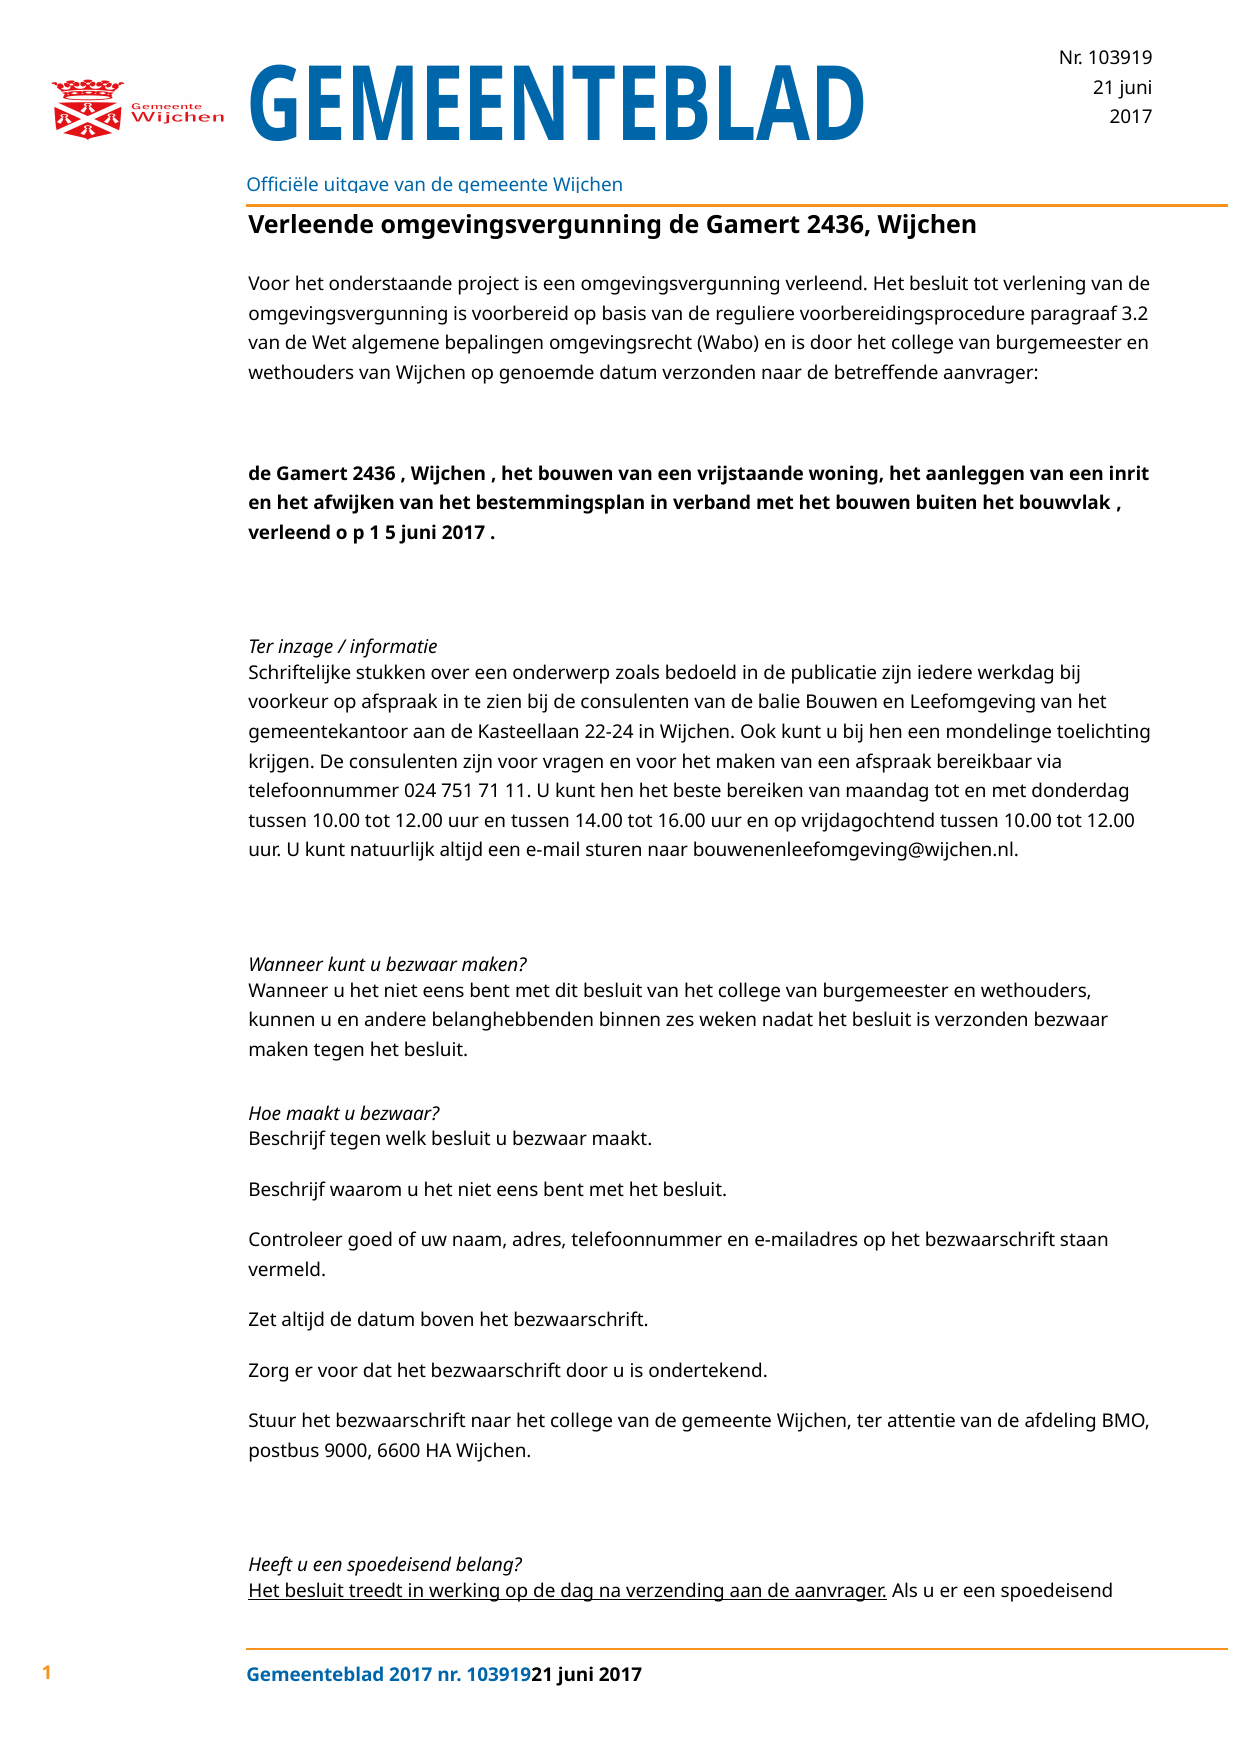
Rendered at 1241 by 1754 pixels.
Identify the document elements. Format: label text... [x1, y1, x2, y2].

text de Gamert 2436 , Wijchen , het bouwen van een vrijstaande woning, het aanleggen van een inrit en het afwijken van het bestemmingsplan in verband met het bouwen buiten het bouwvlak , verleend o p 1 5 juni 2017 . [248, 460, 1152, 545]
text Wanneer u het niet eens bent met dit besluit van het college van burgemeester en wethouders, kunnen u en andere belanghebbenden binnen zes weken nadat het besluit is verzonden bezwaar maken tegen het besluit. [248, 977, 1152, 1062]
text Het besluit treedt in werking op de dag na verzending aan de aanvrager. Als u er een spoedeisend [248, 1577, 1152, 1603]
text Ter inzage / informatie [248, 633, 1152, 659]
picture [41, 47, 231, 172]
text Voor het onderstaande project is een omgevingsvergunning verleend. Het besluit tot verlening van de omgevingsvergunning is voorbereid op basis van de reguliere voorbereidingsprocedure paragraaf 3.2 van de Wet algemene bepalingen omgevingsrecht (Wabo) en is door het college van burgemeester en wethouders van Wijchen op genoemde datum verzonden naar de betreffende aanvrager: [248, 270, 1152, 385]
text Wanneer kunt u bezwaar maken? [248, 951, 1152, 977]
text Controleer goed of uw naam, adres, telefoonnummer en e-mailadres op het bezwaarschrift staan vermeld. [248, 1226, 1152, 1282]
text Zorg er voor dat het bezwaarschrift door u is ondertekend. [248, 1357, 1152, 1383]
text Beschrijf tegen welk besluit u bezwaar maakt. [248, 1126, 1152, 1151]
text Beschrijf waarom u het niet eens bent met het besluit. [248, 1176, 1152, 1202]
text Hoe maakt u bezwaar? [248, 1100, 1152, 1126]
text Stuur het bezwaarschrift naar het college van de gemeente Wijchen, ter attentie van de afdeling BMO, postbus 9000, 6600 HA Wijchen. [248, 1407, 1152, 1463]
text Schriftelijke stukken over een onderwerp zoals bedoeld in de publicatie zijn iedere werkdag bij voorkeur op afspraak in te zien bij de consulenten van de balie Bouwen en Leefomgeving van het gemeentekantoor aan de Kasteellaan 22-24 in Wijchen. Ook kunt u bij hen een mondelinge toelichting krijgen. De consulenten zijn voor vragen en voor het maken van een afspraak bereikbaar via telefoonnummer 024 751 71 11. U kunt hen het beste bereiken van maandag tot en met donderdag tussen 10.00 tot 12.00 uur en tussen 14.00 tot 16.00 uur en op vrijdagochtend tussen 10.00 tot 12.00 uur. U kunt natuurlijk altijd een e-mail sturen naar bouwenenleefomgeving@wijchen.nl. [248, 659, 1152, 862]
text Zet altijd de datum boven het bezwaarschrift. [248, 1306, 1152, 1332]
text Verleende omgevingsvergunning de Gamert 2436, Wijchen [248, 207, 1152, 241]
text Heeft u een spoedeisend belang? [248, 1551, 1152, 1577]
